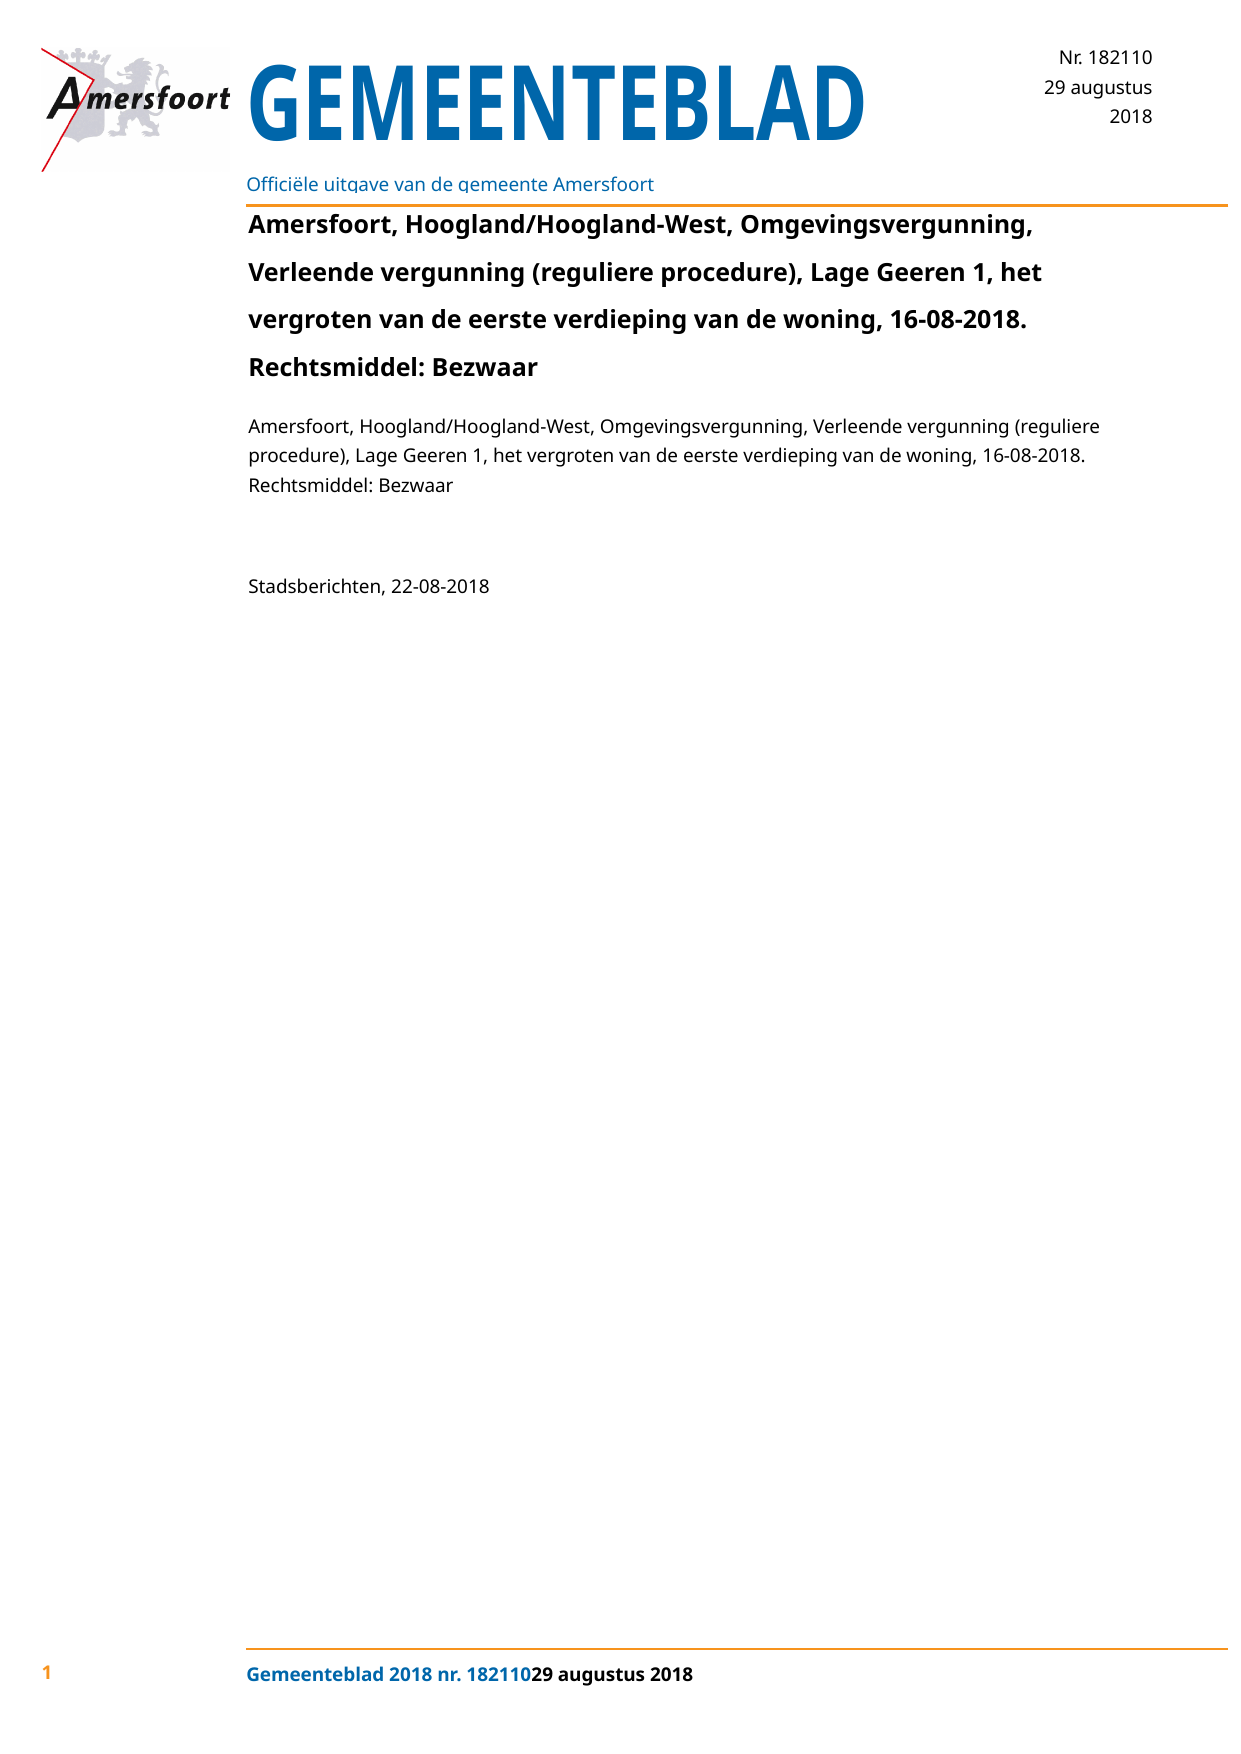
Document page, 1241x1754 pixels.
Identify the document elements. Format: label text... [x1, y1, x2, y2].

text Amersfoort, Hoogland/Hoogland-West, Omgevingsvergunning, Verleende vergunning (reguliere procedure), Lage Geeren 1, het vergroten van de eerste verdieping van de woning, 16-08-2018. Rechtsmiddel: Bezwaar [248, 413, 1152, 498]
text Stadsberichten, 22-08-2018 [248, 573, 1152, 599]
text Amersfoort, Hoogland/Hoogland-West, Omgevingsvergunning, Verleende vergunning (reguliere procedure), Lage Geeren 1, het vergroten van de eerste verdieping van de woning, 16-08-2018. Rechtsmiddel: Bezwaar [248, 207, 1152, 384]
picture [41, 47, 231, 172]
